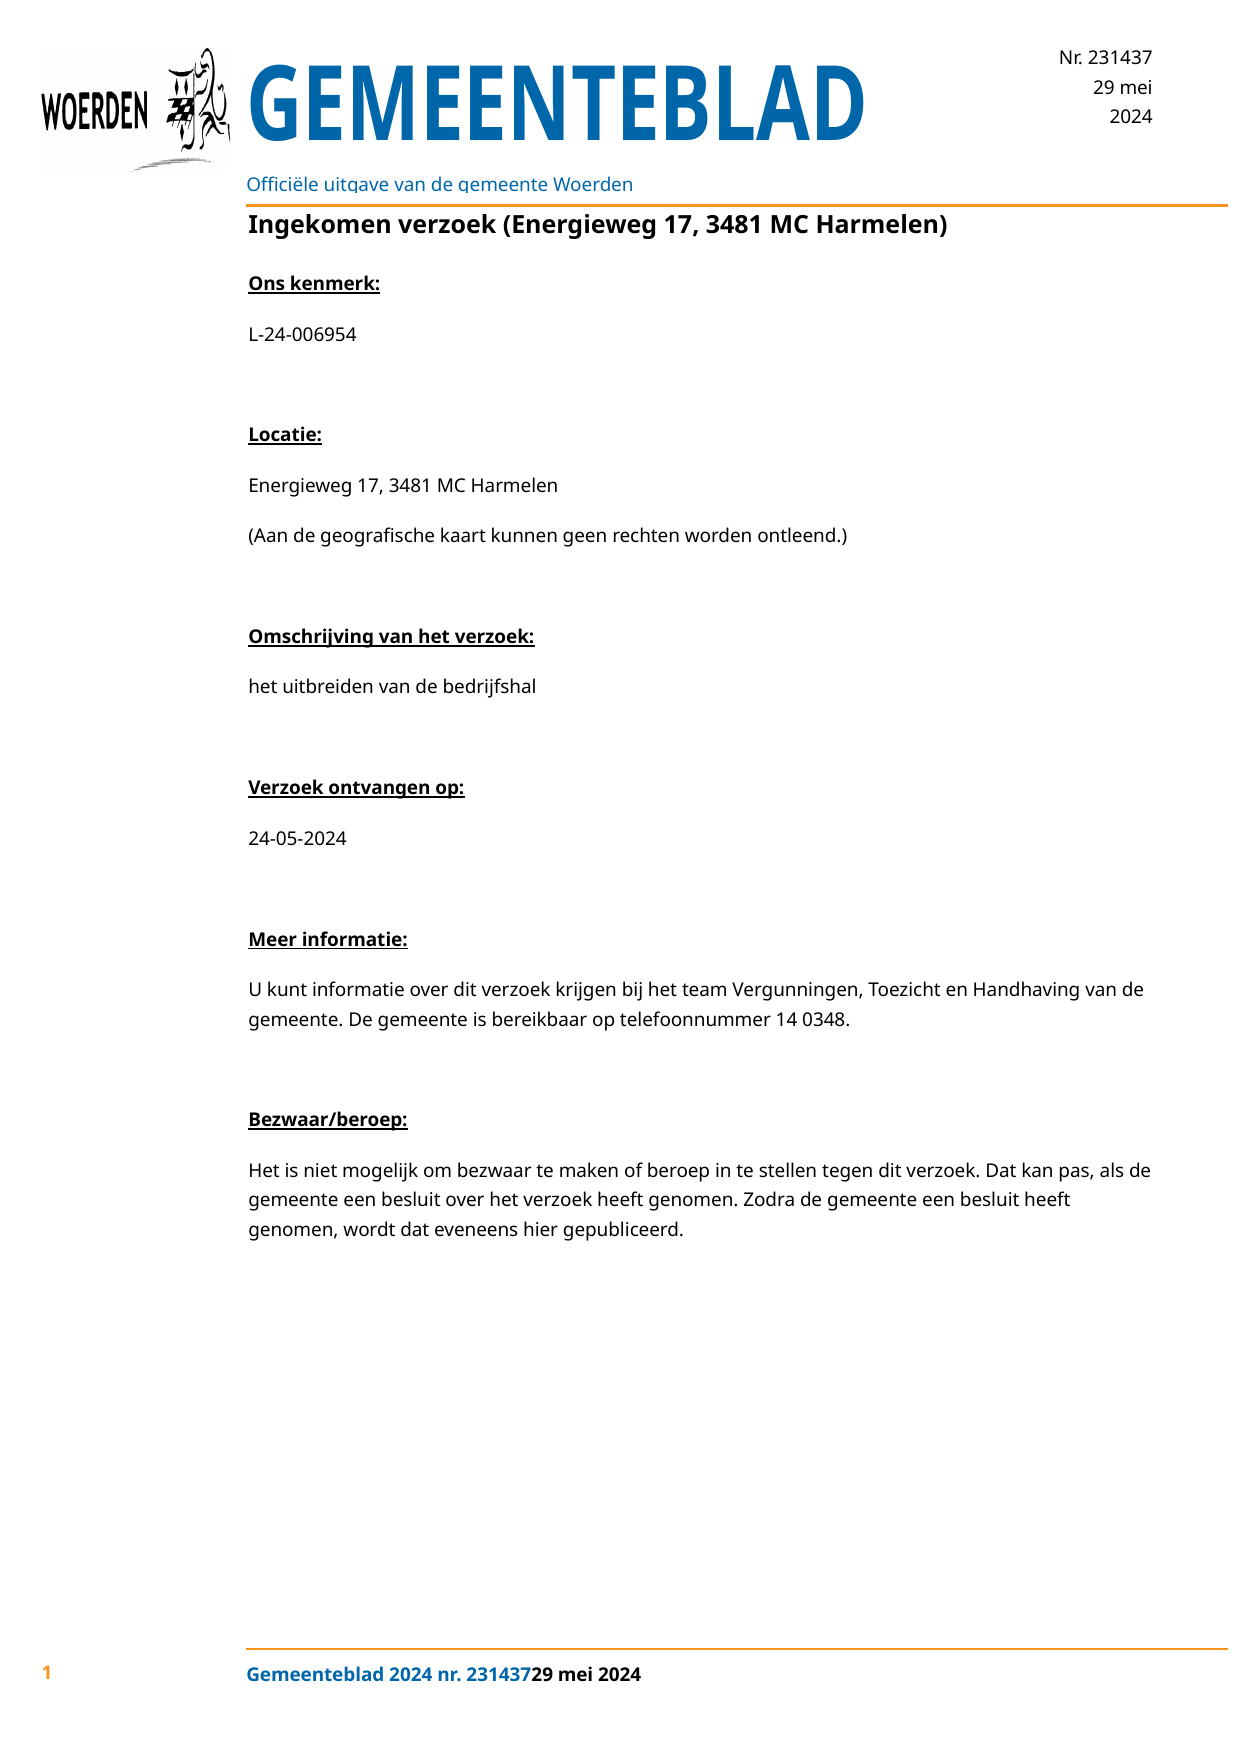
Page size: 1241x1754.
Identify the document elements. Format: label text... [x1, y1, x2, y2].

text Locatie: [248, 422, 1152, 447]
text Ingekomen verzoek (Energieweg 17, 3481 MC Harmelen) [248, 207, 1152, 241]
text Omschrijving van het verzoek: [248, 623, 1152, 649]
text 24-05-2024 [248, 825, 1152, 851]
text het uitbreiden van de bedrijfshal [248, 674, 1152, 699]
picture [41, 47, 231, 172]
text Het is niet mogelijk om bezwaar te maken of beroep in te stellen tegen dit verzoek. Dat kan pas, als de gemeente een besluit over het verzoek heeft genomen. Zodra de gemeente een besluit heeft genomen, wordt dat eveneens hier gepubliceerd. [248, 1157, 1152, 1242]
text U kunt informatie over dit verzoek krijgen bij het team Vergunningen, Toezicht en Handhaving van de gemeente. De gemeente is bereikbaar op telefoonnummer 14 0348. [248, 976, 1152, 1031]
text Energieweg 17, 3481 MC Harmelen [248, 472, 1152, 498]
text Bezwaar/beroep: [248, 1107, 1152, 1132]
text L-24-006954 [248, 321, 1152, 346]
text Verzoek ontvangen op: [248, 774, 1152, 800]
text Ons kenmerk: [248, 270, 1152, 296]
text (Aan de geografische kaart kunnen geen rechten worden ontleend.) [248, 522, 1152, 548]
text Meer informatie: [248, 926, 1152, 951]
